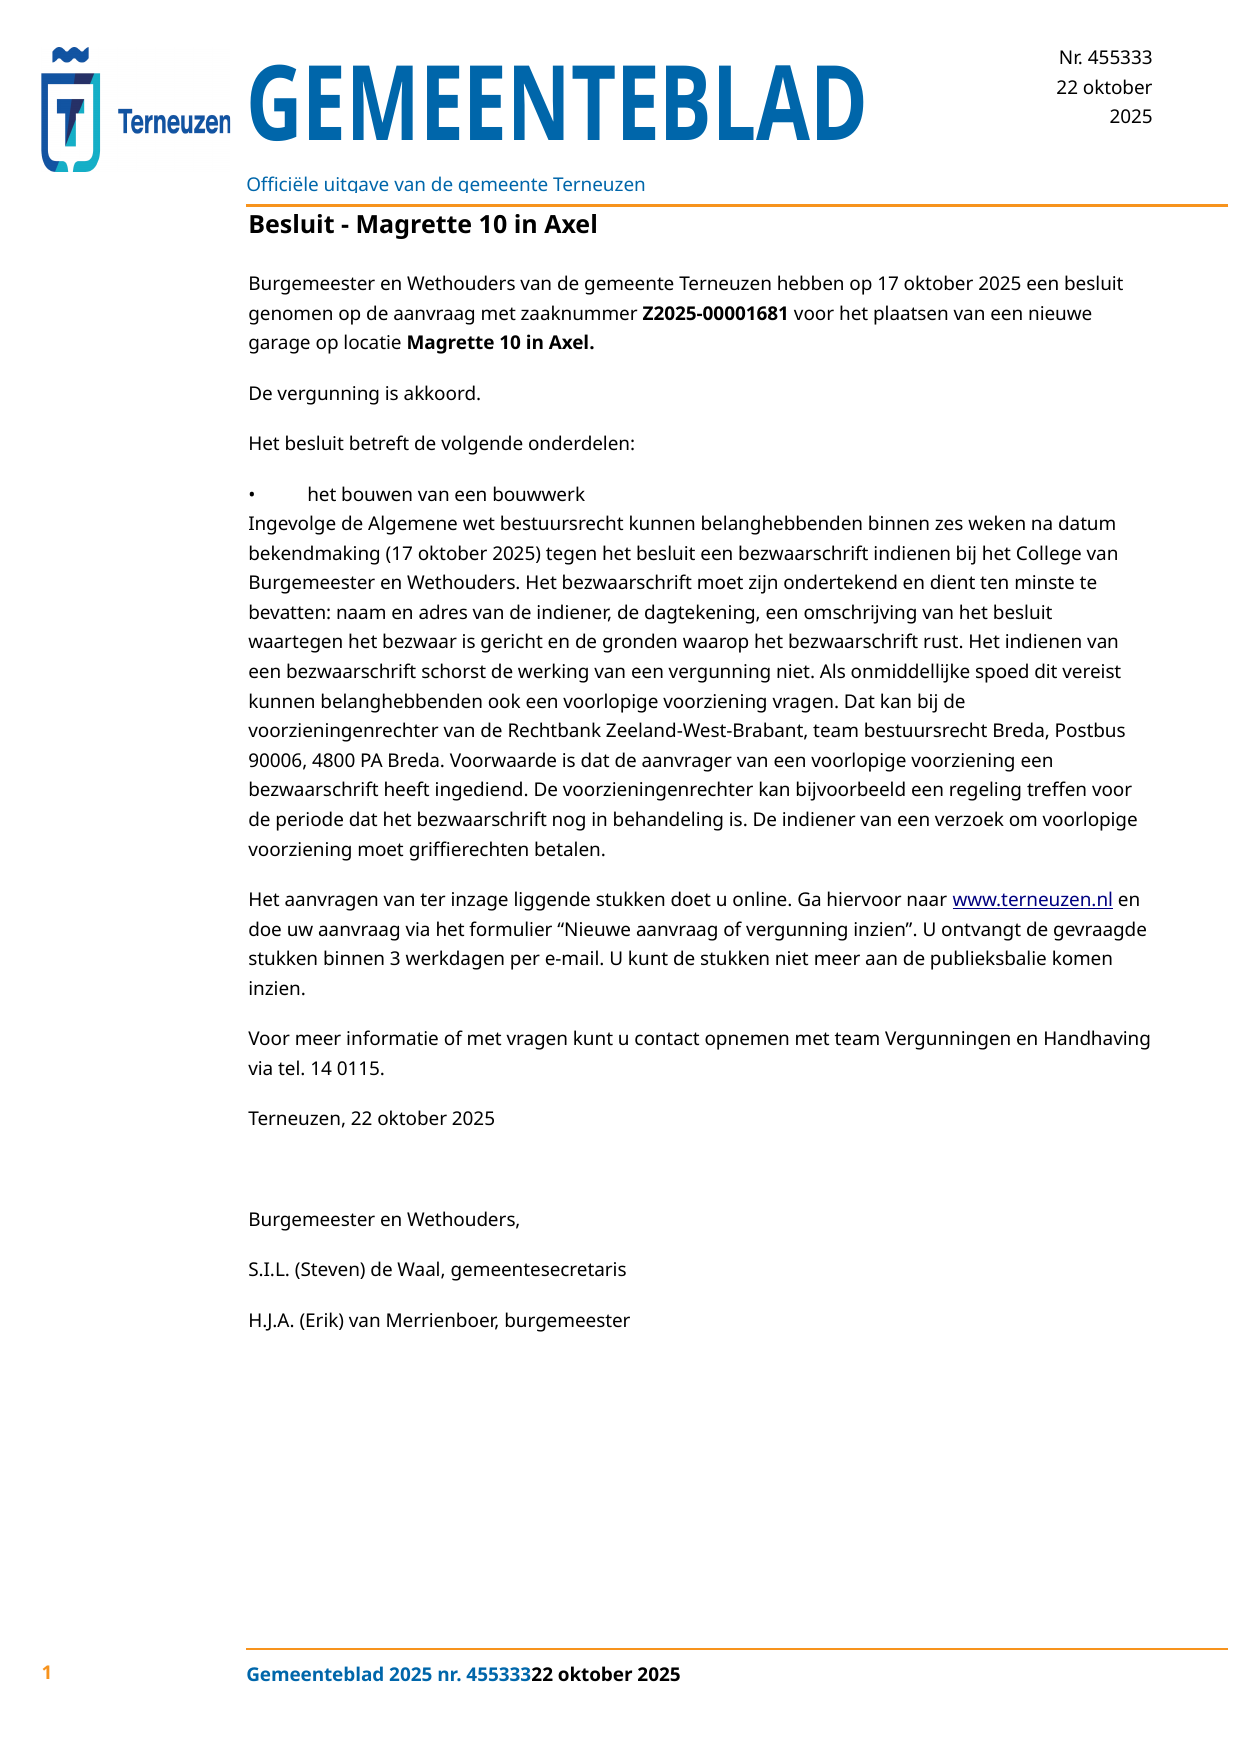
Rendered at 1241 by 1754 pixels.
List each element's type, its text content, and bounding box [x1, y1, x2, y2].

text Terneuzen, 22 oktober 2025 [248, 1105, 1152, 1131]
picture [41, 47, 231, 172]
text Het besluit betreft de volgende onderdelen: [248, 430, 1152, 456]
text Ingevolge de Algemene wet bestuursrecht kunnen belanghebbenden binnen zes weken na datum bekendmaking (17 oktober 2025) tegen het besluit een bezwaarschrift indienen bij het College van Burgemeester en Wethouders. Het bezwaarschrift moet zijn ondertekend en dient ten minste te bevatten: naam en adres van de indiener, de dagtekening, een omschrijving van het besluit waartegen het bezwaar is gericht en de gronden waarop het bezwaarschrift rust. Het indienen van een bezwaarschrift schorst de werking van een vergunning niet. Als onmiddellijke spoed dit vereist kunnen belanghebbenden ook een voorlopige voorziening vragen. Dat kan bij de voorzieningenrechter van de Rechtbank Zeeland-West-Brabant, team bestuursrecht Breda, Postbus 90006, 4800 PA Breda. Voorwaarde is dat de aanvrager van een voorlopige voorziening een bezwaarschrift heeft ingediend. De voorzieningenrechter kan bijvoorbeeld een regeling treffen voor de periode dat het bezwaarschrift nog in behandeling is. De indiener van een verzoek om voorlopige voorziening moet griffierechten betalen. [248, 510, 1152, 861]
text Burgemeester en Wethouders, [248, 1206, 1152, 1232]
text Voor meer informatie of met vragen kunt u contact opnemen met team Vergunningen en Handhaving via tel. 14 0115. [248, 1025, 1152, 1081]
text H.J.A. (Erik) van Merrienboer, burgemeester [248, 1307, 1152, 1333]
list het bouwen van een bouwwerk [248, 481, 1152, 506]
text Besluit - Magrette 10 in Axel [248, 207, 1152, 241]
text S.I.L. (Steven) de Waal, gemeentesecretaris [248, 1257, 1152, 1282]
text Burgemeester en Wethouders van de gemeente Terneuzen hebben op 17 oktober 2025 een besluit genomen op de aanvraag met zaaknummer Z2025-00001681 voor het plaatsen van een nieuwe garage op locatie Magrette 10 in Axel. [248, 270, 1152, 355]
text De vergunning is akkoord. [248, 380, 1152, 406]
text Het aanvragen van ter inzage liggende stukken doet u online. Ga hiervoor naar www.terneuzen.nl en doe uw aanvraag via het formulier “Nieuwe aanvraag of vergunning inzien”. U ontvangt de gevraagde stukken binnen 3 werkdagen per e-mail. U kunt de stukken niet meer aan de publieksbalie komen inzien. [248, 886, 1152, 1001]
